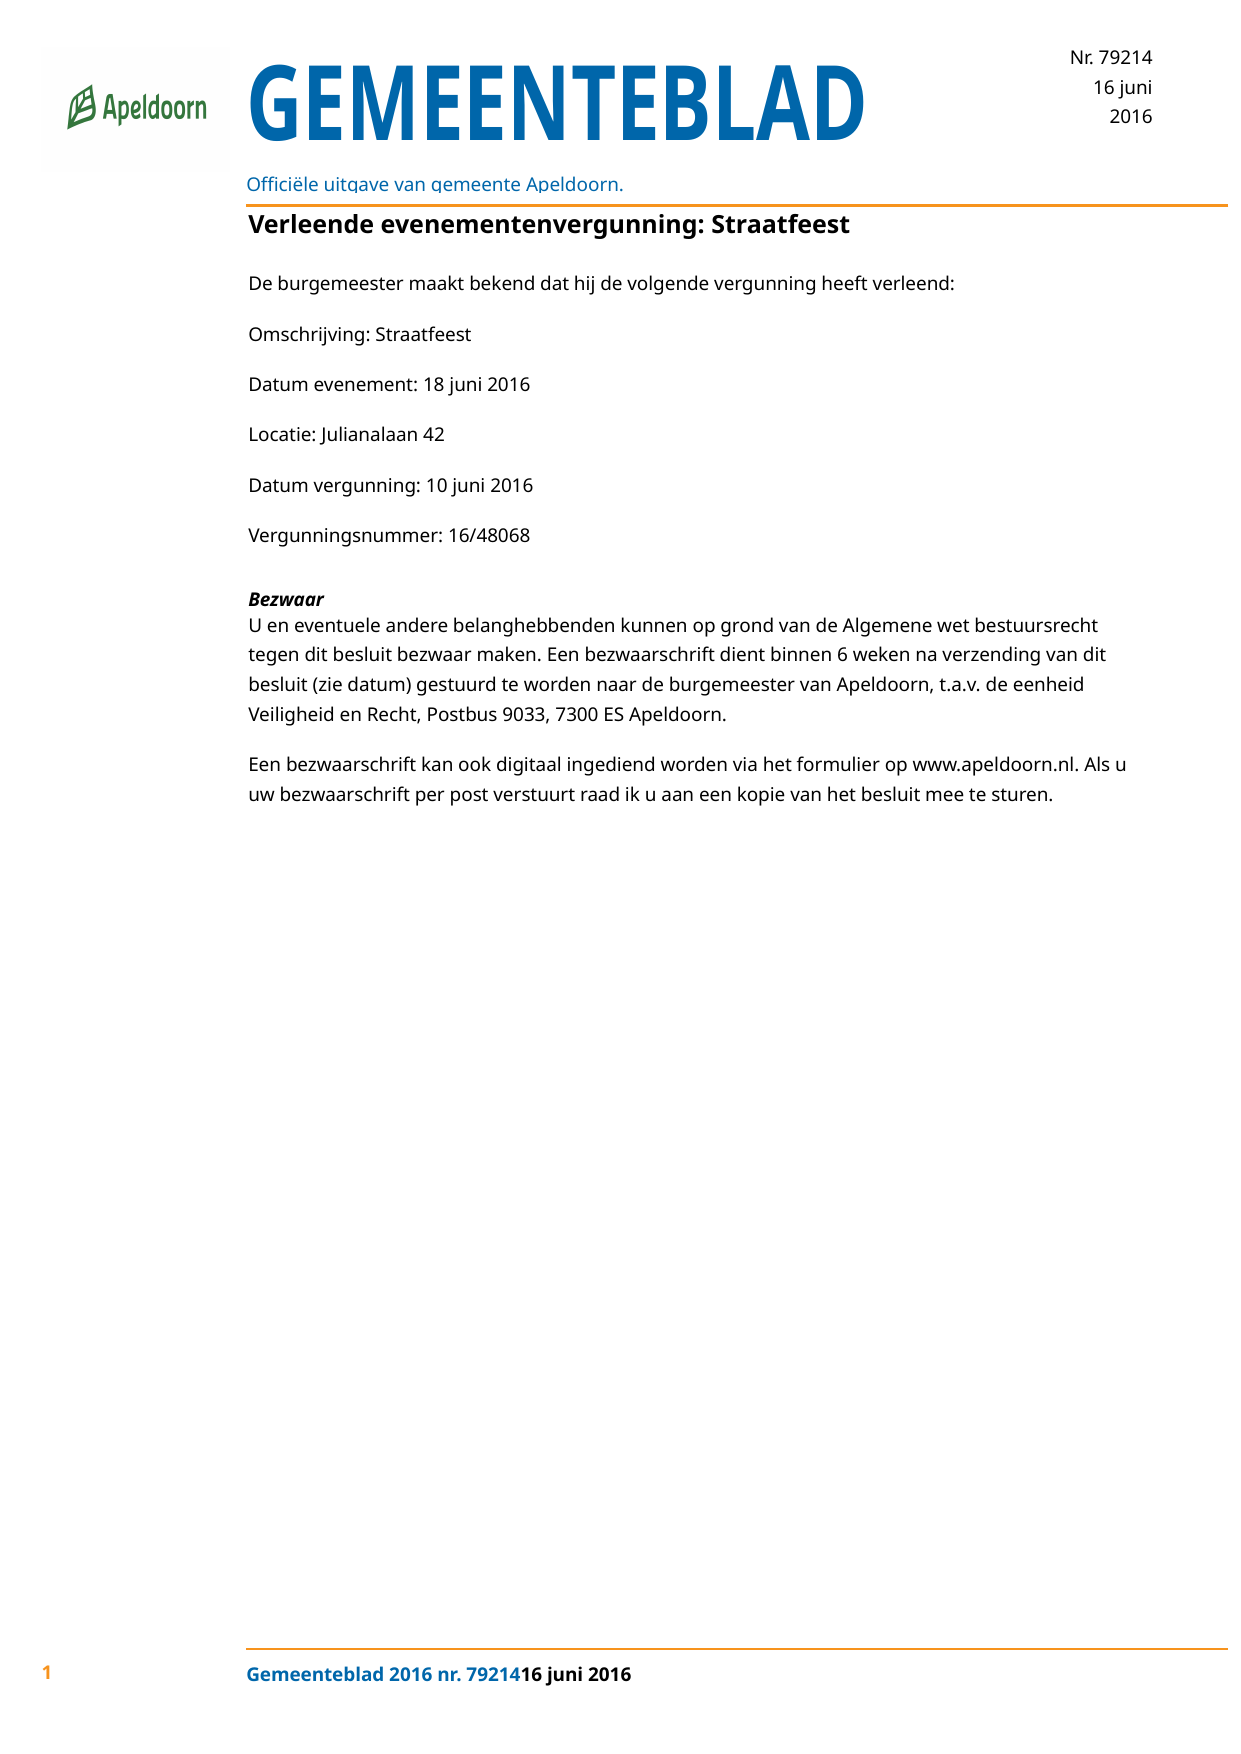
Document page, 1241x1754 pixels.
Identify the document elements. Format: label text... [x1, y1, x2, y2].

text Verleende evenementenvergunning: Straatfeest [248, 207, 1152, 241]
text De burgemeester maakt bekend dat hij de volgende vergunning heeft verleend: [248, 270, 1152, 296]
text Vergunningsnummer: 16/48068 [248, 522, 1152, 548]
text Locatie: Julianalaan 42 [248, 422, 1152, 447]
text Bezwaar [248, 586, 1152, 612]
text Datum vergunning: 10 juni 2016 [248, 472, 1152, 498]
text Een bezwaarschrift kan ook digitaal ingediend worden via het formulier op www.apeldoorn.nl. Als u uw bezwaarschrift per post verstuurt raad ik u aan een kopie van het besluit mee te sturen. [248, 751, 1152, 807]
text Datum evenement: 18 juni 2016 [248, 371, 1152, 397]
picture [41, 47, 231, 172]
text Omschrijving: Straatfeest [248, 321, 1152, 346]
text U en eventuele andere belanghebbenden kunnen op grond van de Algemene wet bestuursrecht tegen dit besluit bezwaar maken. Een bezwaarschrift dient binnen 6 weken na verzending van dit besluit (zie datum) gestuurd te worden naar de burgemeester van Apeldoorn, t.a.v. de eenheid Veiligheid en Recht, Postbus 9033, 7300 ES Apeldoorn. [248, 612, 1152, 727]
